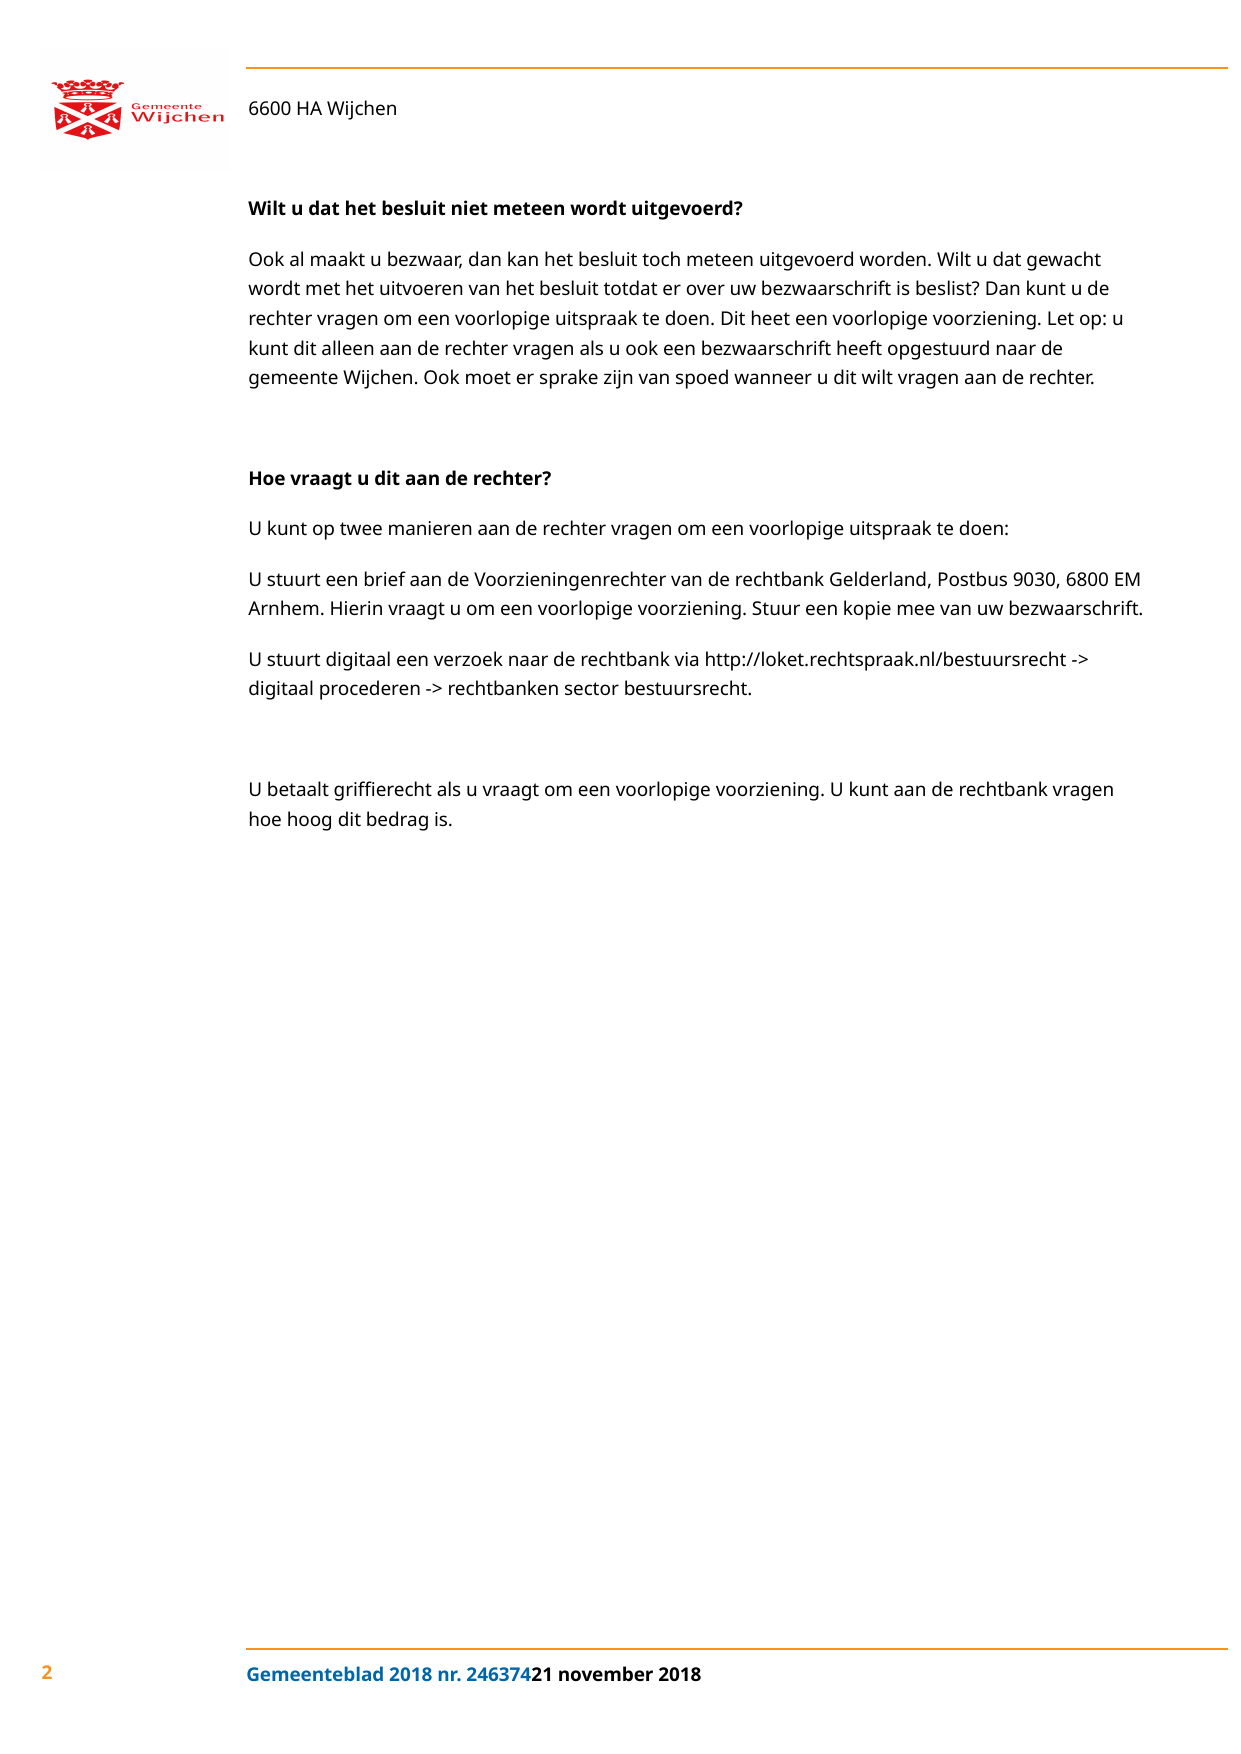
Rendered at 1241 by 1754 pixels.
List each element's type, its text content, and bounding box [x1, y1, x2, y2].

text 6600 HA Wijchen [248, 95, 1152, 121]
text Wilt u dat het besluit niet meteen wordt uitgevoerd? [248, 196, 1152, 221]
text U betaalt griffierecht als u vraagt om een voorlopige voorziening. U kunt aan de rechtbank vragen hoe hoog dit bedrag is. [248, 776, 1152, 832]
text U kunt op twee manieren aan de rechter vragen om een voorlopige uitspraak te doen: [248, 516, 1152, 541]
text U stuurt digitaal een verzoek naar de rechtbank via http://loket.rechtspraak.nl/bestuursrecht -> digitaal procederen -> rechtbanken sector bestuursrecht. [248, 646, 1152, 701]
text Hoe vraagt u dit aan de rechter? [248, 465, 1152, 491]
text U stuurt een brief aan de Voorzieningenrechter van de rechtbank Gelderland, Postbus 9030, 6800 EM Arnhem. Hierin vraagt u om een voorlopige voorziening. Stuur een kopie mee van uw bezwaarschrift. [248, 566, 1152, 621]
text Ook al maakt u bezwaar, dan kan het besluit toch meteen uitgevoerd worden. Wilt u dat gewacht wordt met het uitvoeren van het besluit totdat er over uw bezwaarschrift is beslist? Dan kunt u de rechter vragen om een voorlopige uitspraak te doen. Dit heet een voorlopige voorziening. Let op: u kunt dit alleen aan de rechter vragen als u ook een bezwaarschrift heeft opgestuurd naar de gemeente Wijchen. Ook moet er sprake zijn van spoed wanneer u dit wilt vragen aan de rechter. [248, 246, 1152, 390]
picture [41, 47, 231, 172]
